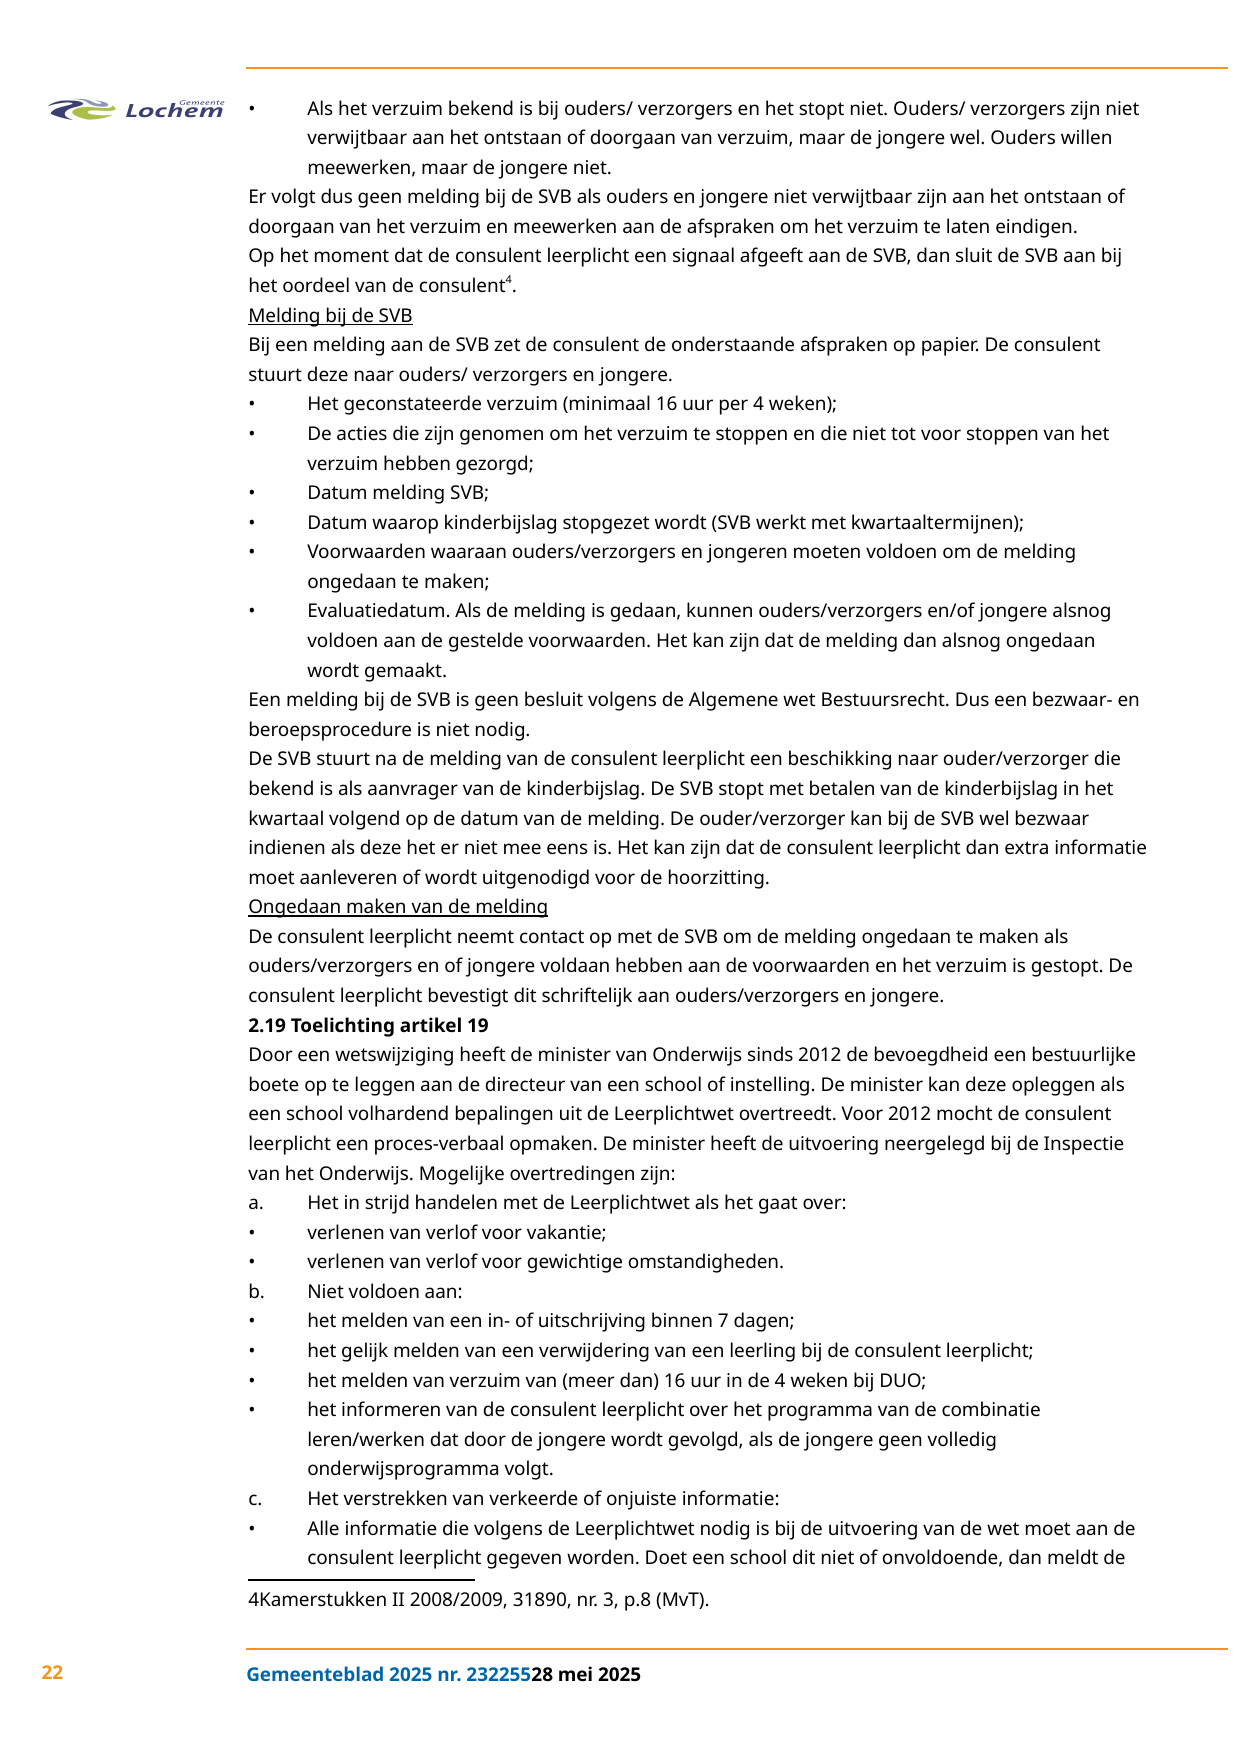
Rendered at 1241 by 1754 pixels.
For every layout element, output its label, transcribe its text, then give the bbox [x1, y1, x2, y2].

list het melden van een in- of uitschrijving binnen 7 dagen; [248, 1308, 1152, 1333]
text 2.19 Toelichting artikel 19 [248, 1012, 1152, 1038]
list het informeren van de consulent leerplicht over het programma van de combinatie leren/werken dat door de jongere wordt gevolgd, als de jongere geen volledig onderwijsprogramma volgt. [248, 1396, 1152, 1481]
text Bij een melding aan de SVB zet de consulent de onderstaande afspraken op papier. De consulent stuurt deze naar ouders/ verzorgers en jongere. [248, 331, 1152, 387]
list Het verstrekken van verkeerde of onjuiste informatie: [248, 1485, 1152, 1511]
list Alle informatie die volgens de Leerplichtwet nodig is bij de uitvoering van de wet moet aan de consulent leerplicht gegeven worden. Doet een school dit niet of onvoldoende, dan meldt de [248, 1515, 1152, 1570]
text Melding bij de SVB [248, 302, 1152, 328]
text Er volgt dus geen melding bij de SVB als ouders en jongere niet verwijtbaar zijn aan het ontstaan of doorgaan van het verzuim en meewerken aan de afspraken om het verzuim te laten eindigen. [248, 183, 1152, 239]
list het gelijk melden van een verwijdering van een leerling bij de consulent leerplicht; [248, 1337, 1152, 1363]
text Een melding bij de SVB is geen besluit volgens de Algemene wet Bestuursrecht. Dus een bezwaar- en beroepsprocedure is niet nodig. [248, 686, 1152, 742]
list verlenen van verlof voor vakantie; [248, 1219, 1152, 1245]
list De acties die zijn genomen om het verzuim te stoppen en die niet tot voor stoppen van het verzuim hebben gezorgd; [248, 420, 1152, 476]
list Datum melding SVB; [248, 479, 1152, 505]
list het melden van verzuim van (meer dan) 16 uur in de 4 weken bij DUO; [248, 1367, 1152, 1393]
list Het in strijd handelen met de Leerplichtwet als het gaat over: [248, 1189, 1152, 1215]
text Door een wetswijziging heeft de minister van Onderwijs sinds 2012 de bevoegdheid een bestuurlijke boete op te leggen aan de directeur van een school of instelling. De minister kan deze opleggen als een school volhardend bepalingen uit de Leerplichtwet overtreedt. Voor 2012 mocht de consulent leerplicht een proces-verbaal opmaken. De minister heeft de uitvoering neergelegd bij de Inspectie van het Onderwijs. Mogelijke overtredingen zijn: [248, 1041, 1152, 1186]
list Het geconstateerde verzuim (minimaal 16 uur per 4 weken); [248, 391, 1152, 416]
list Niet voldoen aan: [248, 1278, 1152, 1304]
list Als het verzuim bekend is bij ouders/ verzorgers en het stopt niet. Ouders/ verzorgers zijn niet verwijtbaar aan het ontstaan of doorgaan van verzuim, maar de jongere wel. Ouders willen meewerken, maar de jongere niet. [248, 95, 1152, 180]
text Op het moment dat de consulent leerplicht een signaal afgeeft aan de SVB, dan sluit de SVB aan bij het oordeel van de consulent. [248, 243, 1152, 298]
list Datum waarop kinderbijslag stopgezet wordt (SVB werkt met kwartaaltermijnen); [248, 509, 1152, 535]
text Ongedaan maken van de melding [248, 893, 1152, 919]
text De consulent leerplicht neemt contact op met de SVB om de melding ongedaan te maken als ouders/verzorgers en of jongere voldaan hebben aan de voorwaarden en het verzuim is gestopt. De consulent leerplicht bevestigt dit schriftelijk aan ouders/verzorgers en jongere. [248, 923, 1152, 1008]
list Evaluatiedatum. Als de melding is gedaan, kunnen ouders/verzorgers en/of jongere alsnog voldoen aan de gestelde voorwaarden. Het kan zijn dat de melding dan alsnog ongedaan wordt gemaakt. [248, 598, 1152, 683]
list verlenen van verlof voor gewichtige omstandigheden. [248, 1248, 1152, 1274]
list Voorwaarden waaraan ouders/verzorgers en jongeren moeten voldoen om de melding ongedaan te maken; [248, 538, 1152, 594]
text Kamerstukken II 2008/2009, 31890, nr. 3, p.8 (MvT). [248, 1586, 1152, 1612]
picture [41, 47, 231, 172]
text De SVB stuurt na de melding van de consulent leerplicht een beschikking naar ouder/verzorger die bekend is als aanvrager van de kinderbijslag. De SVB stopt met betalen van de kinderbijslag in het kwartaal volgend op de datum van de melding. De ouder/verzorger kan bij de SVB wel bezwaar indienen als deze het er niet mee eens is. Het kan zijn dat de consulent leerplicht dan extra informatie moet aanleveren of wordt uitgenodigd voor de hoorzitting. [248, 746, 1152, 890]
